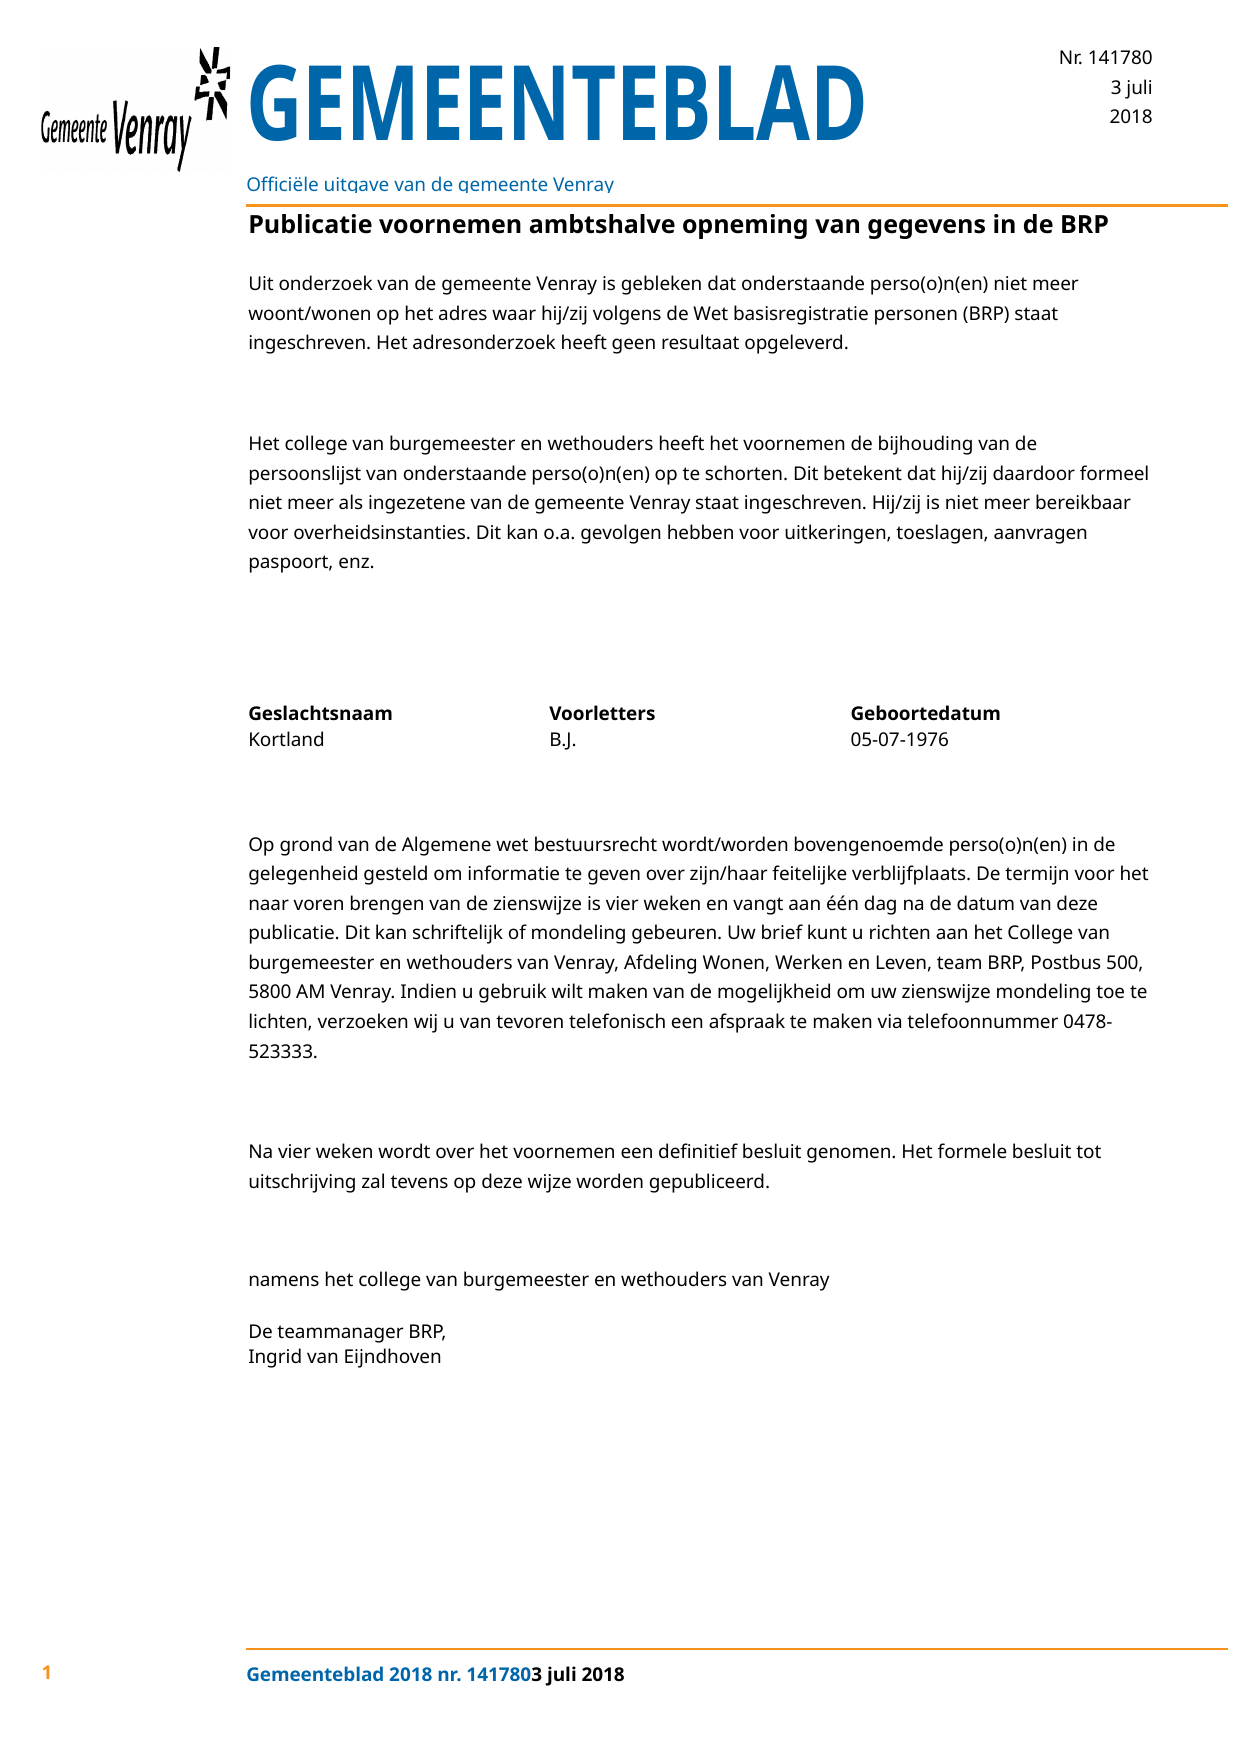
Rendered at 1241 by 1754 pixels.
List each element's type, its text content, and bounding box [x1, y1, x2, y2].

text namens het college van burgemeester en wethouders van Venray [248, 1267, 1152, 1292]
text Na vier weken wordt over het voornemen een definitief besluit genomen. Het formele besluit tot uitschrijving zal tevens op deze wijze worden gepubliceerd. [248, 1139, 1152, 1194]
text Uit onderzoek van de gemeente Venray is gebleken dat onderstaande perso(o)n(en) niet meer woont/wonen op het adres waar hij/zij volgens de Wet basisregistratie personen (BRP) staat ingeschreven. Het adresonderzoek heeft geen resultaat opgeleverd. [248, 270, 1152, 355]
text Het college van burgemeester en wethouders heeft het voornemen de bijhouding van de persoonslijst van onderstaande perso(o)n(en) op te schorten. Dit betekent dat hij/zij daardoor formeel niet meer als ingezetene van de gemeente Venray staat ingeschreven. Hij/zij is niet meer bereikbaar voor overheidsinstanties. Dit kan o.a. gevolgen hebben voor uitkeringen, toeslagen, aanvragen paspoort, enz. [248, 430, 1152, 574]
text Op grond van de Algemene wet bestuursrecht wordt/worden bovengenoemde perso(o)n(en) in de gelegenheid gesteld om informatie te geven over zijn/haar feitelijke verblijfplaats. De termijn voor het naar voren brengen van de zienswijze is vier weken en vangt aan één dag na de datum van deze publicatie. Dit kan schriftelijk of mondeling gebeuren. Uw brief kunt u richten aan het College van burgemeester en wethouders van Venray, Afdeling Wonen, Werken en Leven, team BRP, Postbus 500, 5800 AM Venray. Indien u gebruik wilt maken van de mogelijkheid om uw zienswijze mondeling toe te lichten, verzoeken wij u van tevoren telefonisch een afspraak te maken via telefoonnummer 0478-523333. [248, 831, 1152, 1064]
table_cell [549, 751, 850, 777]
table_header Geslachtsnaam [248, 700, 549, 726]
text De teammanager BRP, [248, 1318, 1152, 1344]
table_cell [850, 751, 1152, 777]
text Ingrid van Eijndhoven [248, 1344, 1152, 1369]
table_header Geboortedatum [850, 700, 1152, 726]
table_cell 05-07-1976 [850, 726, 1152, 751]
table_cell Kortland [248, 726, 549, 751]
table_cell [248, 751, 549, 777]
table_cell B.J. [549, 726, 850, 751]
picture [41, 47, 231, 172]
text Publicatie voornemen ambtshalve opneming van gegevens in de BRP [248, 207, 1152, 241]
table_header Voorletters [549, 700, 850, 726]
